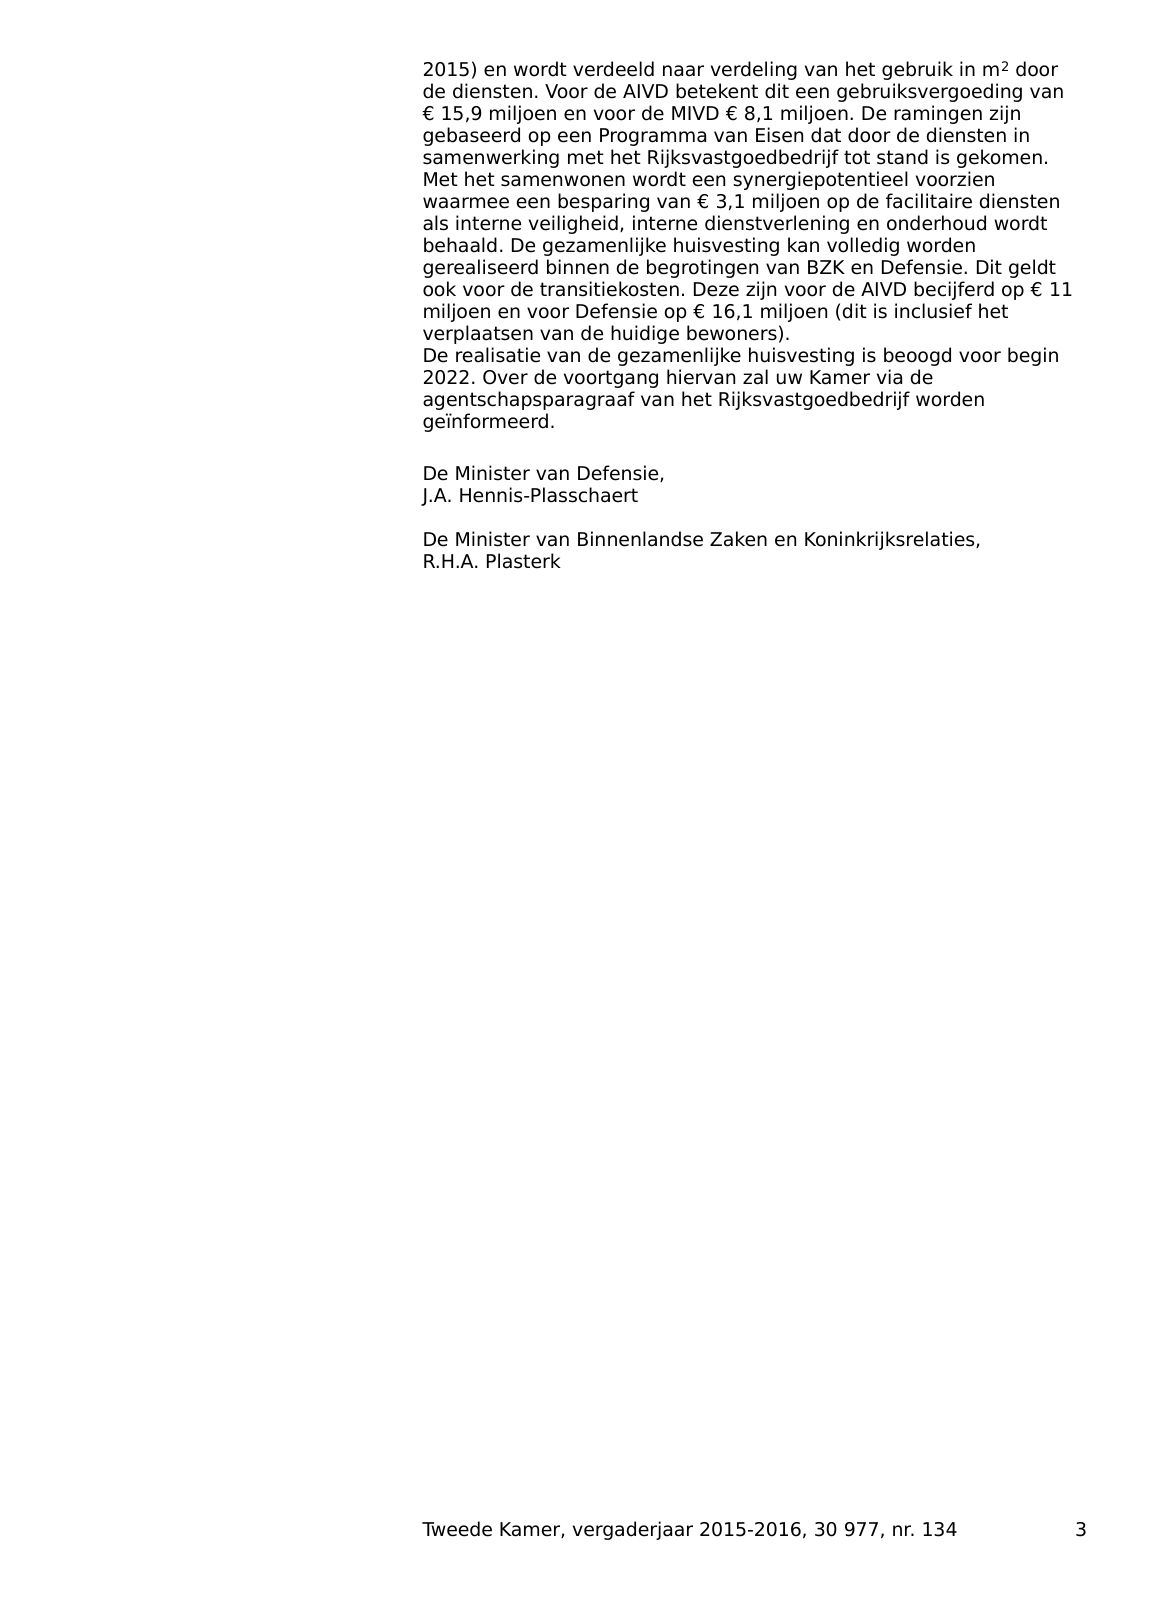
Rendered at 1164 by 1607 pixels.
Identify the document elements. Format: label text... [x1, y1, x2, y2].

text 2015) en wordt verdeeld naar verdeling van het gebruik in m2 door de diensten. Voor de AIVD betekent dit een gebruiksvergoeding van € 15,9 miljoen en voor de MIVD € 8,1 miljoen. De ramingen zijn gebaseerd op een Programma van Eisen dat door de diensten in samenwerking met het Rijksvastgoedbedrijf tot stand is gekomen. Met het samenwonen wordt een synergiepotentieel voorzien waarmee een besparing van € 3,1 miljoen op de facilitaire diensten als interne veiligheid, interne dienstverlening en onderhoud wordt behaald. De gezamenlijke huisvesting kan volledig worden gerealiseerd binnen de begrotingen van BZK en Defensie. Dit geldt ook voor de transitiekosten. Deze zijn voor de AIVD becijferd op € 11 miljoen en voor Defensie op € 16,1 miljoen (dit is inclusief het verplaatsen van de huidige bewoners). [422, 59, 1087, 345]
text De Minister van Binnenlandse Zaken en Koninkrijksrelaties, R.H.A. Plasterk [422, 529, 1087, 573]
text De Minister van Defensie, J.A. Hennis-Plasschaert [422, 463, 1087, 507]
text De realisatie van de gezamenlijke huisvesting is beoogd voor begin 2022. Over de voortgang hiervan zal uw Kamer via de agentschapsparagraaf van het Rijksvastgoedbedrijf worden geïnformeerd. [422, 345, 1087, 433]
